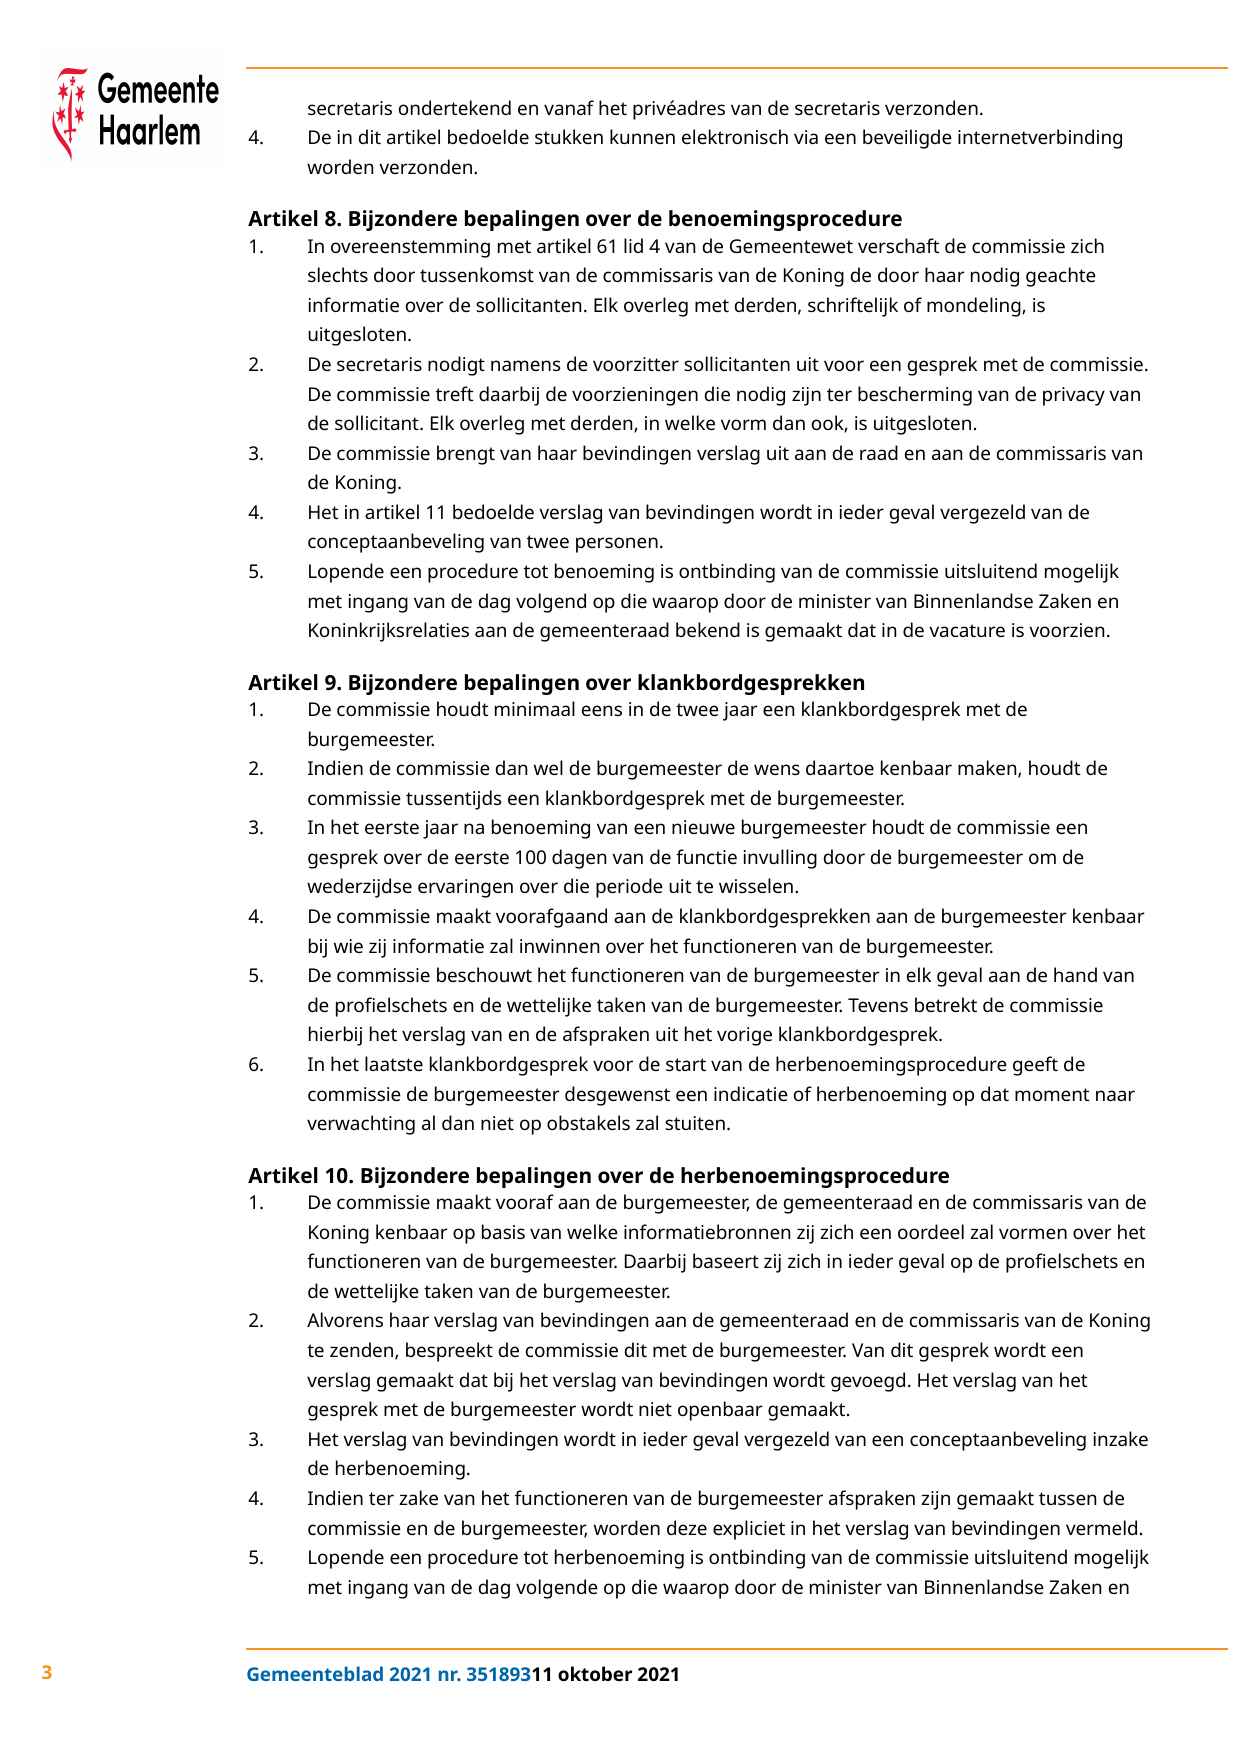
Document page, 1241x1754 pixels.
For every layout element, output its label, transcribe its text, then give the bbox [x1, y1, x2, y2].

list De secretaris nodigt namens de voorzitter sollicitanten uit voor een gesprek met de commissie. De commissie treft daarbij de voorzieningen die nodig zijn ter bescherming van de privacy van de sollicitant. Elk overleg met derden, in welke vorm dan ook, is uitgesloten. [248, 351, 1152, 436]
list Alvorens haar verslag van bevindingen aan de gemeenteraad en de commissaris van de Koning te zenden, bespreekt de commissie dit met de burgemeester. Van dit gesprek wordt een verslag gemaakt dat bij het verslag van bevindingen wordt gevoegd. Het verslag van het gesprek met de burgemeester wordt niet openbaar gemaakt. [248, 1308, 1152, 1422]
list Indien de commissie dan wel de burgemeester de wens daartoe kenbaar maken, houdt de commissie tussentijds een klankbordgesprek met de burgemeester. [248, 755, 1152, 811]
list secretaris ondertekend en vanaf het privéadres van de secretaris verzonden. [248, 95, 1152, 121]
list De commissie maakt voorafgaand aan de klankbordgesprekken aan de burgemeester kenbaar bij wie zij informatie zal inwinnen over het functioneren van de burgemeester. [248, 903, 1152, 959]
list In het laatste klankbordgesprek voor de start van de herbenoemingsprocedure geeft de commissie de burgemeester desgewenst een indicatie of herbenoeming op dat moment naar verwachting al dan niet op obstakels zal stuiten. [248, 1051, 1152, 1136]
text Artikel 8. Bijzondere bepalingen over de benoemingsprocedure [248, 204, 1152, 233]
list Lopende een procedure tot benoeming is ontbinding van de commissie uitsluitend mogelijk met ingang van de dag volgend op die waarop door de minister van Binnenlandse Zaken en Koninkrijksrelaties aan de gemeenteraad bekend is gemaakt dat in de vacature is voorzien. [248, 558, 1152, 643]
picture [41, 47, 231, 172]
list Het in artikel 11 bedoelde verslag van bevindingen wordt in ieder geval vergezeld van de conceptaanbeveling van twee personen. [248, 499, 1152, 554]
list De commissie beschouwt het functioneren van de burgemeester in elk geval aan de hand van de profielschets en de wettelijke taken van de burgemeester. Tevens betrekt de commissie hierbij het verslag van en de afspraken uit het vorige klankbordgesprek. [248, 962, 1152, 1047]
text Artikel 9. Bijzondere bepalingen over klankbordgesprekken [248, 668, 1152, 696]
list In overeenstemming met artikel 61 lid 4 van de Gemeentewet verschaft de commissie zich slechts door tussenkomst van de commissaris van de Koning de door haar nodig geachte informatie over de sollicitanten. Elk overleg met derden, schriftelijk of mondeling, is uitgesloten. [248, 233, 1152, 347]
list Het verslag van bevindingen wordt in ieder geval vergezeld van een conceptaanbeveling inzake de herbenoeming. [248, 1426, 1152, 1481]
list Indien ter zake van het functioneren van de burgemeester afspraken zijn gemaakt tussen de commissie en de burgemeester, worden deze expliciet in het verslag van bevindingen vermeld. [248, 1485, 1152, 1540]
list In het eerste jaar na benoeming van een nieuwe burgemeester houdt de commissie een gesprek over de eerste 100 dagen van de functie invulling door de burgemeester om de wederzijdse ervaringen over die periode uit te wisselen. [248, 814, 1152, 899]
list Lopende een procedure tot herbenoeming is ontbinding van de commissie uitsluitend mogelijk met ingang van de dag volgende op die waarop door de minister van Binnenlandse Zaken en [248, 1544, 1152, 1599]
list De commissie houdt minimaal eens in de twee jaar een klankbordgesprek met de burgemeester. [248, 696, 1152, 752]
list De commissie brengt van haar bevindingen verslag uit aan de raad en aan de commissaris van de Koning. [248, 440, 1152, 495]
text Artikel 10. Bijzondere bepalingen over de herbenoemingsprocedure [248, 1161, 1152, 1189]
list De in dit artikel bedoelde stukken kunnen elektronisch via een beveiligde internetverbinding worden verzonden. [248, 124, 1152, 180]
list De commissie maakt vooraf aan de burgemeester, de gemeenteraad en de commissaris van de Koning kenbaar op basis van welke informatiebronnen zij zich een oordeel zal vormen over het functioneren van de burgemeester. Daarbij baseert zij zich in ieder geval op de profielschets en de wettelijke taken van de burgemeester. [248, 1189, 1152, 1304]
